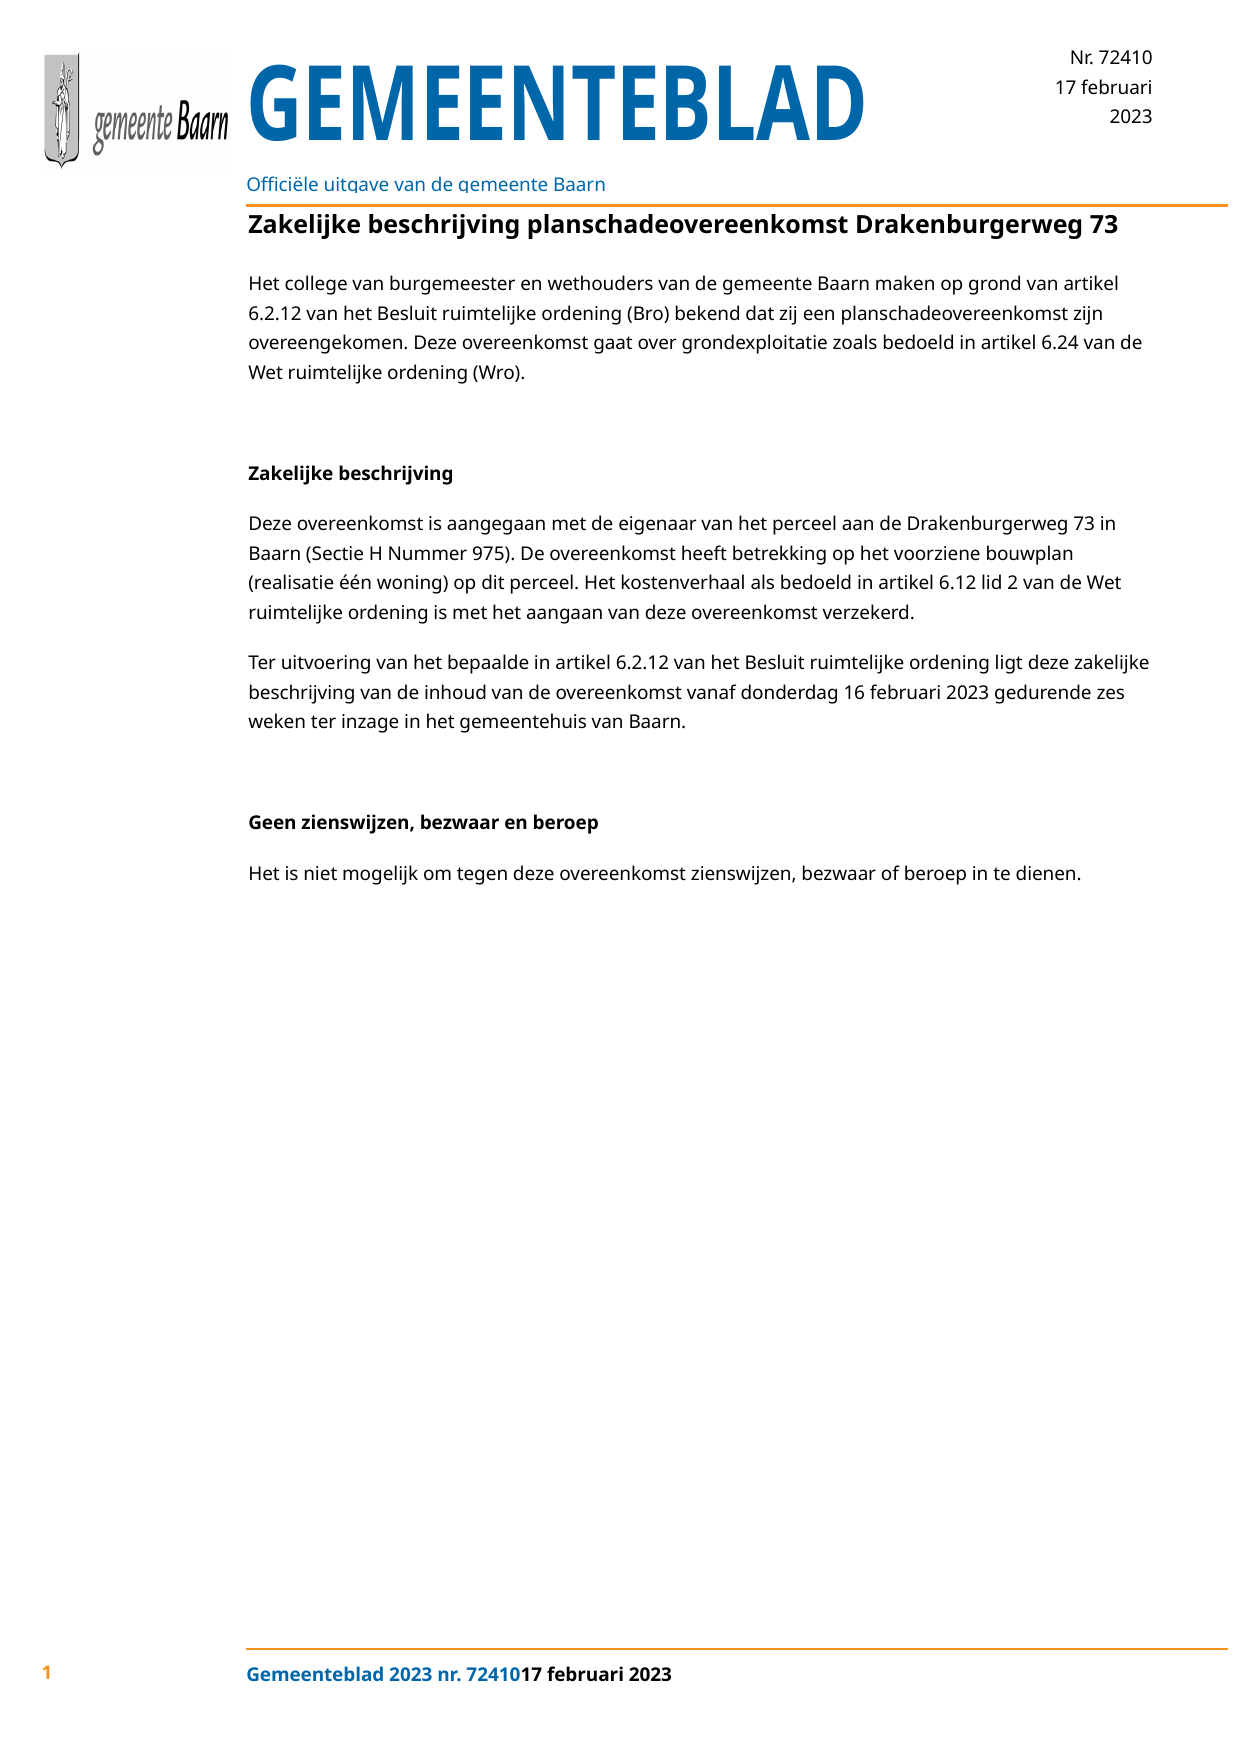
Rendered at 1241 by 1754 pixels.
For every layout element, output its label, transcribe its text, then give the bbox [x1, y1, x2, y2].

text Het college van burgemeester en wethouders van de gemeente Baarn maken op grond van artikel 6.2.12 van het Besluit ruimtelijke ordening (Bro) bekend dat zij een planschadeovereenkomst zijn overeengekomen. Deze overeenkomst gaat over grondexploitatie zoals bedoeld in artikel 6.24 van de Wet ruimtelijke ordening (Wro). [248, 270, 1152, 385]
picture [41, 47, 231, 172]
text Zakelijke beschrijving planschadeovereenkomst Drakenburgerweg 73 [248, 207, 1152, 241]
text Het is niet mogelijk om tegen deze overeenkomst zienswijzen, bezwaar of beroep in te dienen. [248, 860, 1152, 886]
text Ter uitvoering van het bepaalde in artikel 6.2.12 van het Besluit ruimtelijke ordening ligt deze zakelijke beschrijving van de inhoud van de overeenkomst vanaf donderdag 16 februari 2023 gedurende zes weken ter inzage in het gemeentehuis van Baarn. [248, 649, 1152, 734]
text Zakelijke beschrijving [248, 460, 1152, 486]
text Deze overeenkomst is aangegaan met de eigenaar van het perceel aan de Drakenburgerweg 73 in Baarn (Sectie H Nummer 975). De overeenkomst heeft betrekking op het voorziene bouwplan (realisatie één woning) op dit perceel. Het kostenverhaal als bedoeld in artikel 6.12 lid 2 van de Wet ruimtelijke ordening is met het aangaan van deze overeenkomst verzekerd. [248, 510, 1152, 625]
text Geen zienswijzen, bezwaar en beroep [248, 809, 1152, 835]
